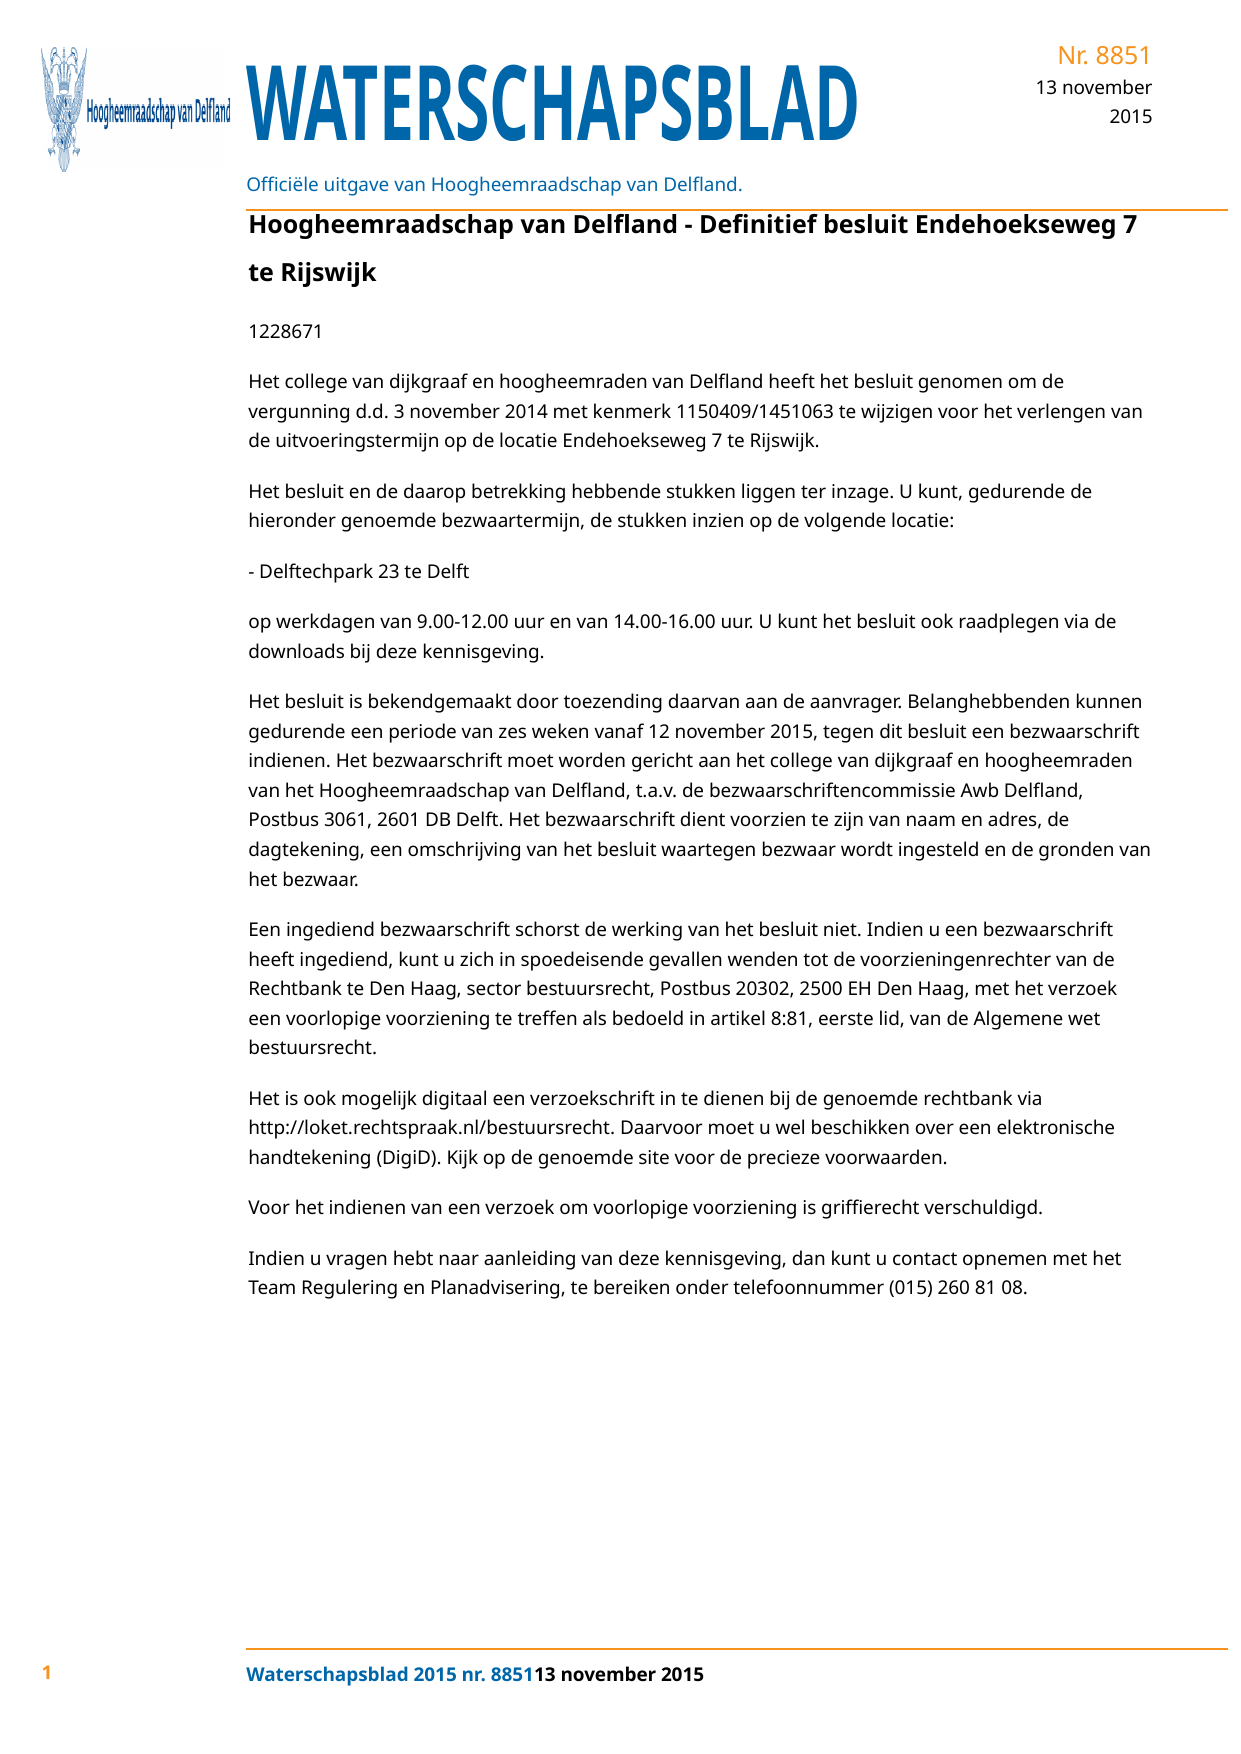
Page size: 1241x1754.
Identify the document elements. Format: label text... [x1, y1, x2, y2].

text 1228671 [248, 318, 1152, 344]
text Indien u vragen hebt naar aanleiding van deze kennisgeving, dan kunt u contact opnemen met het Team Regulering en Planadvisering, te bereiken onder telefoonnummer (015) 260 81 08. [248, 1245, 1152, 1300]
picture [41, 47, 231, 172]
text Een ingediend bezwaarschrift schorst de werking van het besluit niet. Indien u een bezwaarschrift heeft ingediend, kunt u zich in spoedeisende gevallen wenden tot de voorzieningenrechter van de Rechtbank te Den Haag, sector bestuursrecht, Postbus 20302, 2500 EH Den Haag, met het verzoek een voorlopige voorziening te treffen als bedoeld in artikel 8:81, eerste lid, van de Algemene wet bestuursrecht. [248, 916, 1152, 1060]
text Voor het indienen van een verzoek om voorlopige voorziening is griffierecht verschuldigd. [248, 1194, 1152, 1220]
text Het is ook mogelijk digitaal een verzoekschrift in te dienen bij de genoemde rechtbank via http://loket.rechtspraak.nl/bestuursrecht. Daarvoor moet u wel beschikken over een elektronische handtekening (DigiD). Kijk op de genoemde site voor de precieze voorwaarden. [248, 1085, 1152, 1170]
text Hoogheemraadschap van Delfland - Definitief besluit Endehoekseweg 7 te Rijswijk [248, 211, 1152, 288]
text Het besluit is bekendgemaakt door toezending daarvan aan de aanvrager. Belanghebbenden kunnen gedurende een periode van zes weken vanaf 12 november 2015, tegen dit besluit een bezwaarschrift indienen. Het bezwaarschrift moet worden gericht aan het college van dijkgraaf en hoogheemraden van het Hoogheemraadschap van Delfland, t.a.v. de bezwaarschriftencommissie Awb Delfland, Postbus 3061, 2601 DB Delft. Het bezwaarschrift dient voorzien te zijn van naam en adres, de dagtekening, een omschrijving van het besluit waartegen bezwaar wordt ingesteld en de gronden van het bezwaar. [248, 688, 1152, 892]
text op werkdagen van 9.00-12.00 uur en van 14.00-16.00 uur. U kunt het besluit ook raadplegen via de downloads bij deze kennisgeving. [248, 608, 1152, 664]
text Het besluit en de daarop betrekking hebbende stukken liggen ter inzage. U kunt, gedurende de hieronder genoemde bezwaartermijn, de stukken inzien op de volgende locatie: [248, 478, 1152, 533]
text - Delftechpark 23 te Delft [248, 558, 1152, 584]
text Het college van dijkgraaf en hoogheemraden van Delfland heeft het besluit genomen om de vergunning d.d. 3 november 2014 met kenmerk 1150409/1451063 te wijzigen voor het verlengen van de uitvoeringstermijn op de locatie Endehoekseweg 7 te Rijswijk. [248, 368, 1152, 453]
